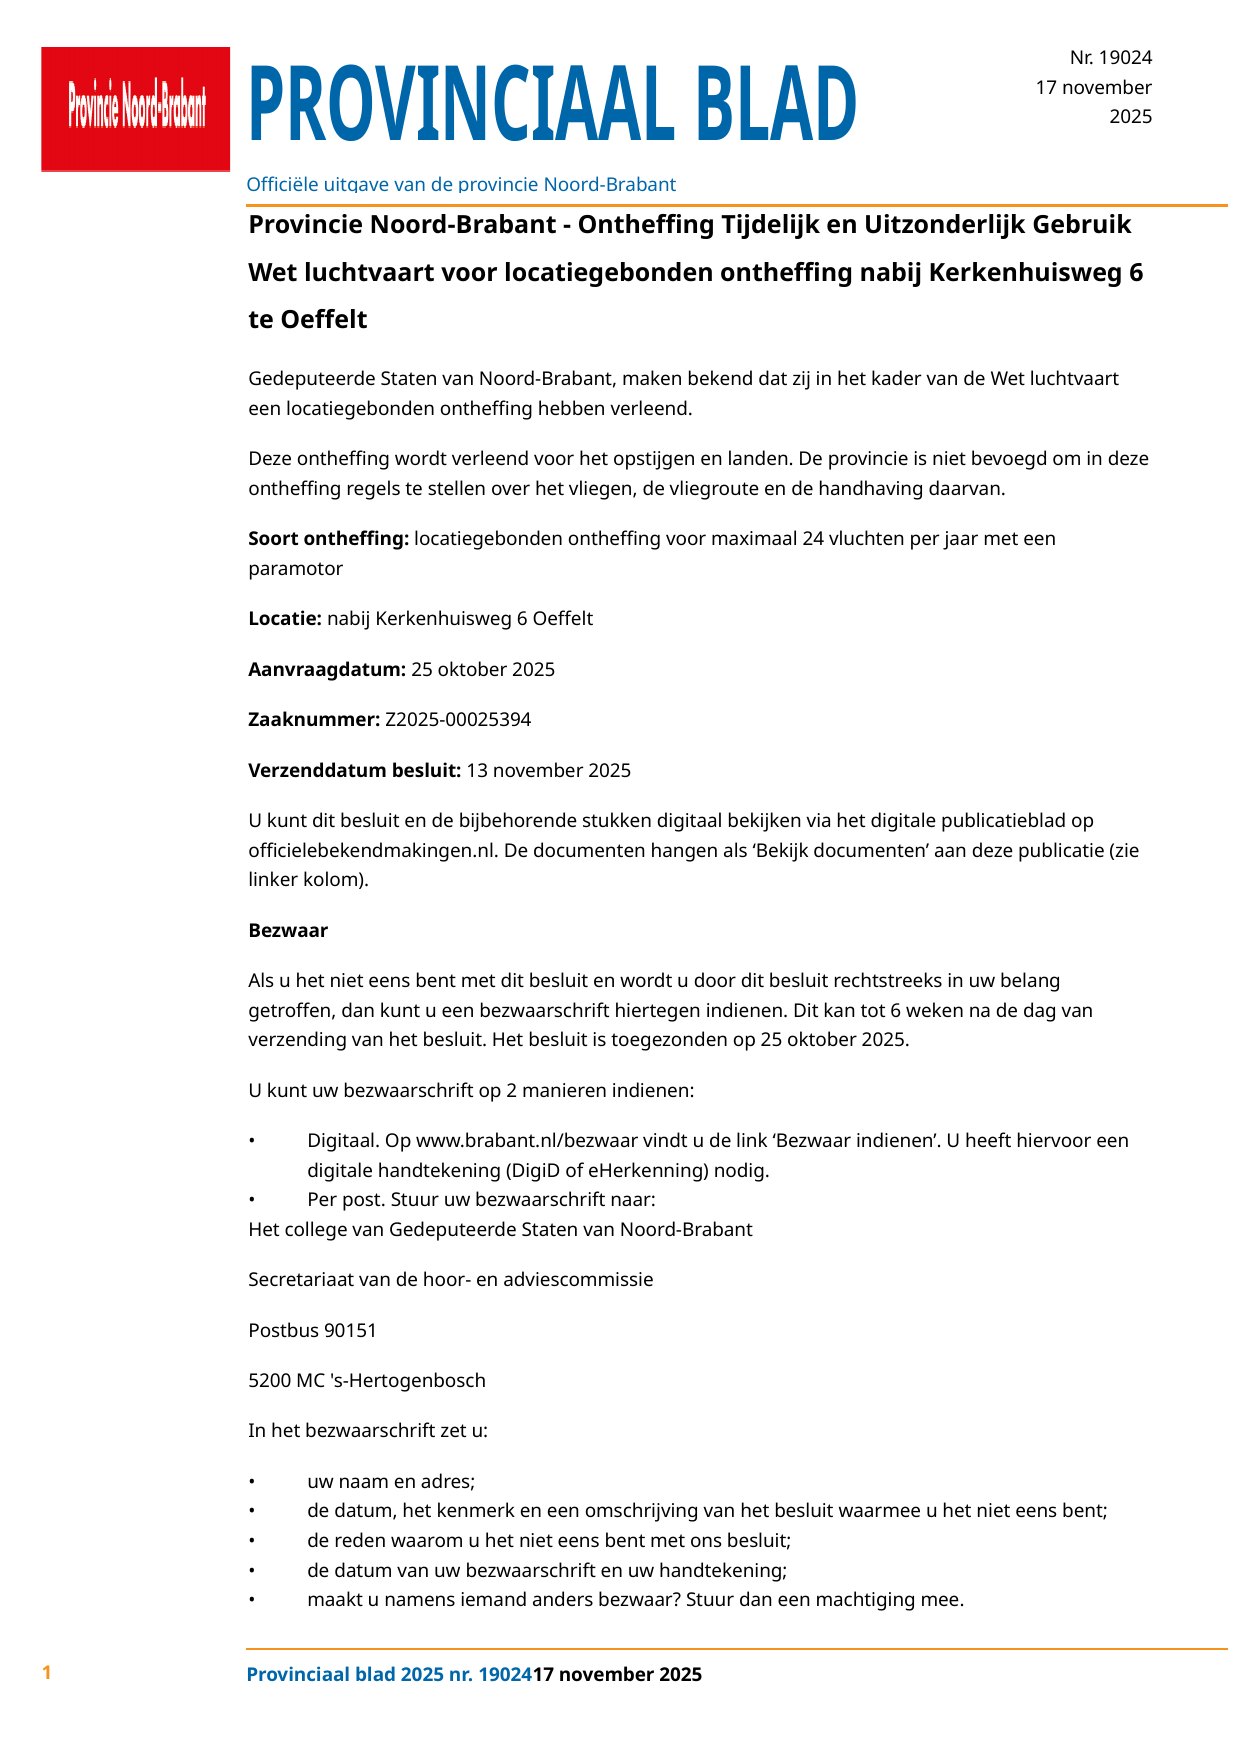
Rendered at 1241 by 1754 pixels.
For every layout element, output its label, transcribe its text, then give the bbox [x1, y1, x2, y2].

list uw naam en adres; [248, 1468, 1152, 1494]
list de datum van uw bezwaarschrift en uw handtekening; [248, 1557, 1152, 1582]
text U kunt dit besluit en de bijbehorende stukken digitaal bekijken via het digitale publicatieblad op officielebekendmakingen.nl. De documenten hangen als ‘Bekijk documenten’ aan deze publicatie (zie linker kolom). [248, 807, 1152, 892]
text 5200 MC 's‑Hertogenbosch [248, 1367, 1152, 1393]
text Als u het niet eens bent met dit besluit en wordt u door dit besluit rechtstreeks in uw belang getroffen, dan kunt u een bezwaarschrift hiertegen indienen. Dit kan tot 6 weken na de dag van verzending van het besluit. Het besluit is toegezonden op 25 oktober 2025. [248, 967, 1152, 1052]
text In het bezwaarschrift zet u: [248, 1418, 1152, 1443]
text Bezwaar [248, 917, 1152, 942]
text U kunt uw bezwaarschrift op 2 manieren indienen: [248, 1077, 1152, 1102]
text Het college van Gedeputeerde Staten van Noord-Brabant [248, 1216, 1152, 1242]
text Locatie: nabij Kerkenhuisweg 6 Oeffelt [248, 606, 1152, 631]
text Gedeputeerde Staten van Noord-Brabant, maken bekend dat zij in het kader van de Wet luchtvaart een locatiegebonden ontheffing hebben verleend. [248, 366, 1152, 421]
text Provincie Noord-Brabant - Ontheffing Tijdelijk en Uitzonderlijk Gebruik Wet luchtvaart voor locatiegebonden ontheffing nabij Kerkenhuisweg 6 te Oeffelt [248, 207, 1152, 336]
text Secretariaat van de hoor- en adviescommissie [248, 1266, 1152, 1292]
text Zaaknummer: Z2025-00025394 [248, 706, 1152, 732]
text Deze ontheffing wordt verleend voor het opstijgen en landen. De provincie is niet bevoegd om in deze ontheffing regels te stellen over het vliegen, de vliegroute en de handhaving daarvan. [248, 446, 1152, 501]
list de reden waarom u het niet eens bent met ons besluit; [248, 1527, 1152, 1553]
list de datum, het kenmerk en een omschrijving van het besluit waarmee u het niet eens bent; [248, 1498, 1152, 1523]
text Soort ontheffing: locatiegebonden ontheffing voor maximaal 24 vluchten per jaar met een paramotor [248, 526, 1152, 581]
picture [41, 47, 231, 172]
list Per post. Stuur uw bezwaarschrift naar: [248, 1186, 1152, 1212]
text Verzenddatum besluit: 13 november 2025 [248, 757, 1152, 782]
list maakt u namens iemand anders bezwaar? Stuur dan een machtiging mee. [248, 1586, 1152, 1612]
list Digitaal. Op www.brabant.nl/bezwaar vindt u de link ‘Bezwaar indienen’. U heeft hiervoor een digitale handtekening (DigiD of eHerkenning) nodig. [248, 1127, 1152, 1182]
text Aanvraagdatum: 25 oktober 2025 [248, 656, 1152, 682]
text Postbus 90151 [248, 1317, 1152, 1342]
